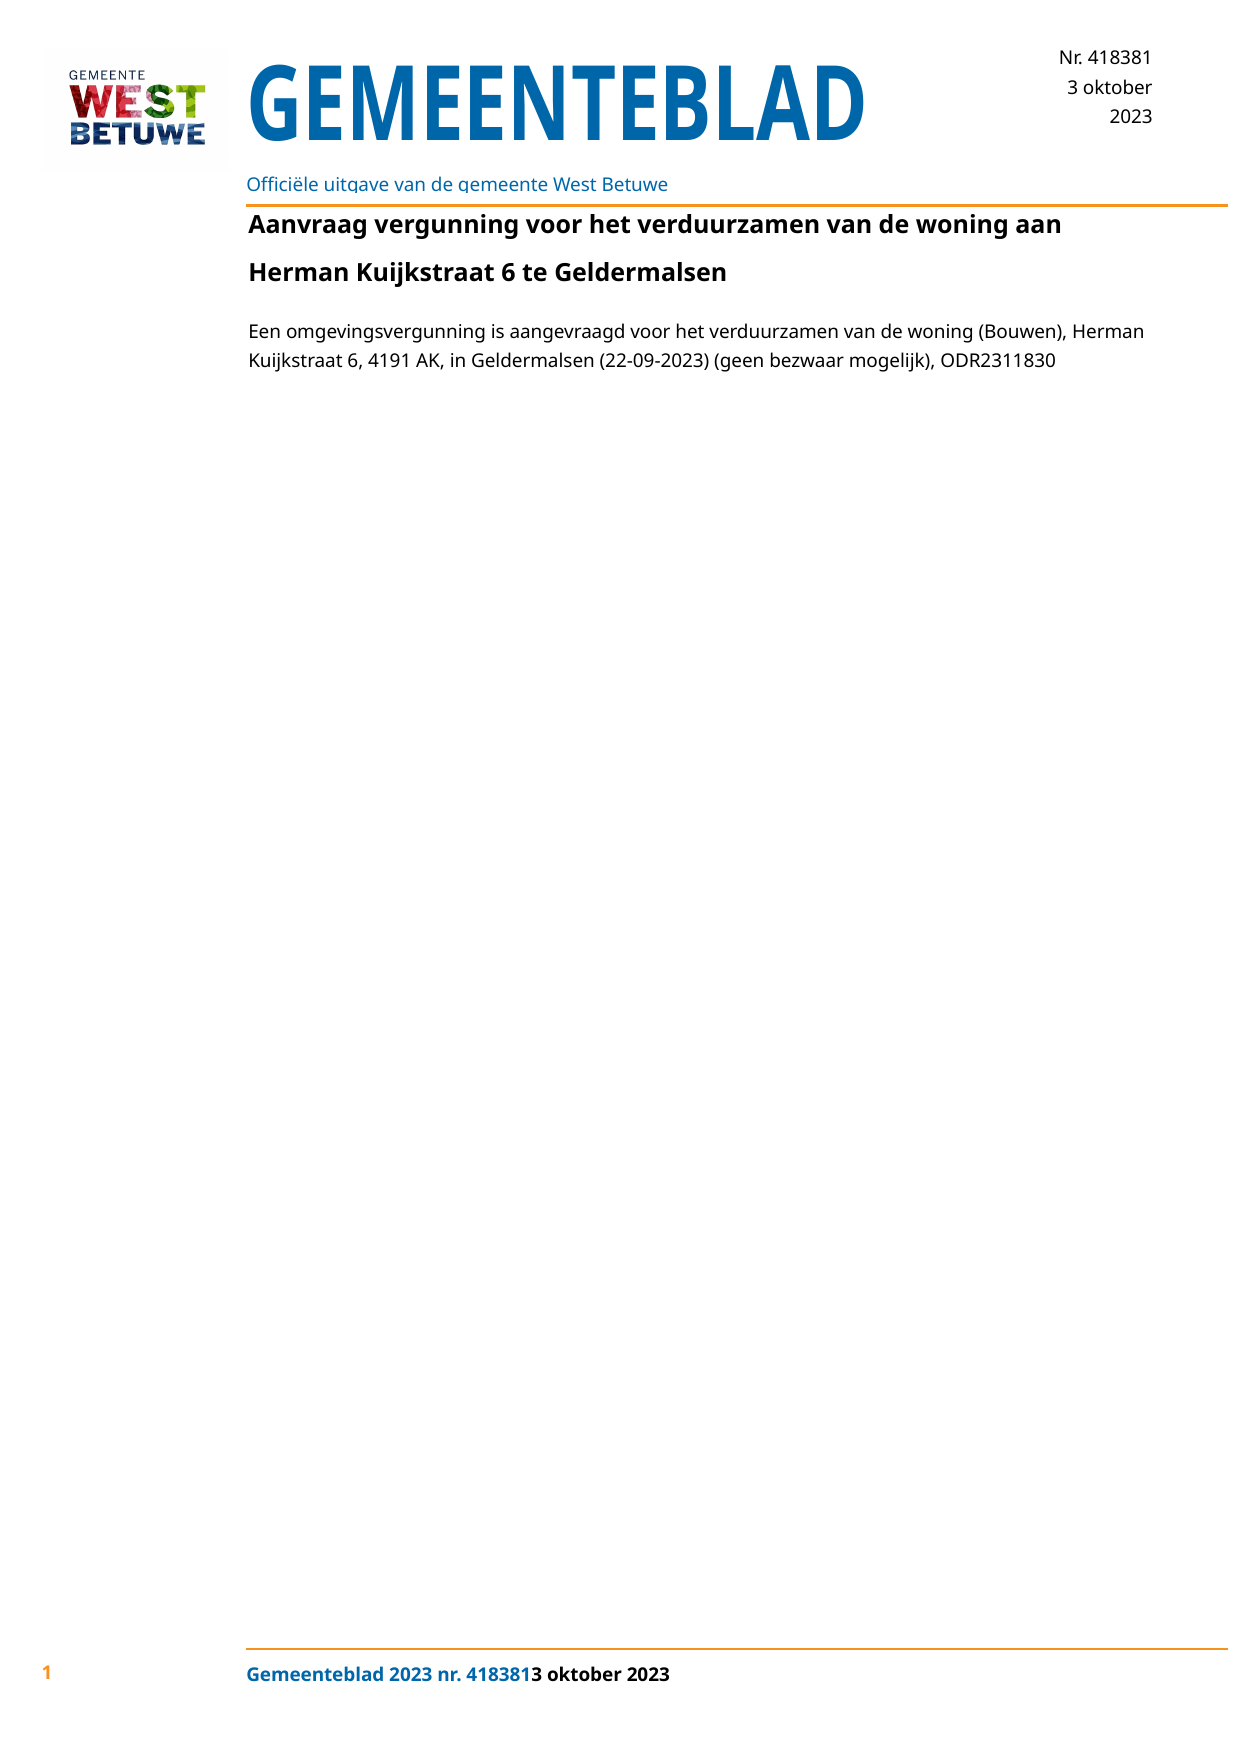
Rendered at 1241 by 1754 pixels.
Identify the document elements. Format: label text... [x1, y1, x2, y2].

text Aanvraag vergunning voor het verduurzamen van de woning aan Herman Kuijkstraat 6 te Geldermalsen [248, 207, 1152, 288]
text Een omgevingsvergunning is aangevraagd voor het verduurzamen van de woning (Bouwen), Herman Kuijkstraat 6, 4191 AK, in Geldermalsen (22-09-2023) (geen bezwaar mogelijk), ODR2311830 [248, 318, 1152, 373]
picture [41, 47, 231, 172]
